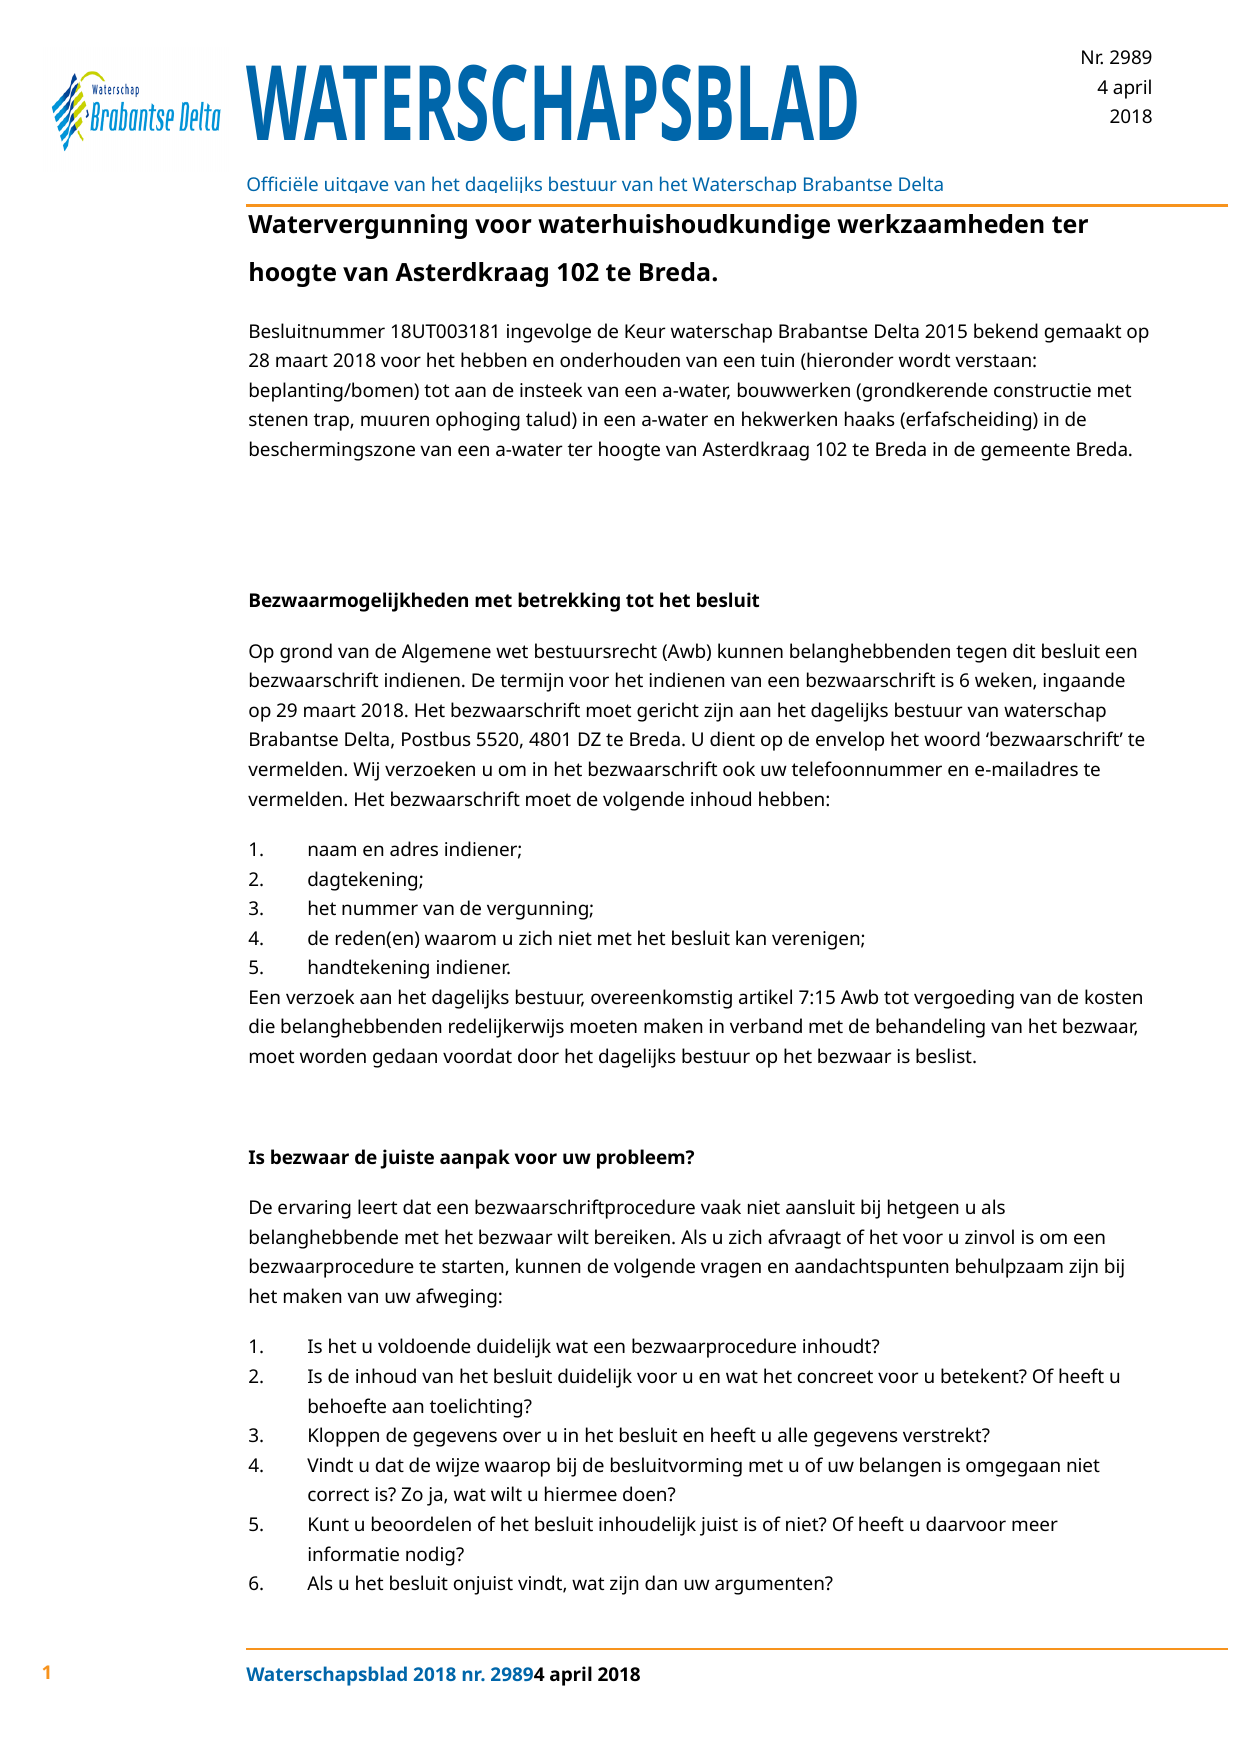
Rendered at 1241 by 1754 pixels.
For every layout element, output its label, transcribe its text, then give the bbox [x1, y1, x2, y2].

text Besluitnummer 18UT003181 ingevolge de Keur waterschap Brabantse Delta 2015 bekend gemaakt op 28 maart 2018 voor het hebben en onderhouden van een tuin (hieronder wordt verstaan: beplanting/bomen) tot aan de insteek van een a-water, bouwwerken (grondkerende constructie met stenen trap, muuren ophoging talud) in een a-water en hekwerken haaks (erfafscheiding) in de beschermingszone van een a-water ter hoogte van Asterdkraag 102 te Breda in de gemeente Breda. [248, 318, 1152, 462]
list het nummer van de vergunning; [248, 895, 1152, 921]
list dagtekening; [248, 866, 1152, 892]
text De ervaring leert dat een bezwaarschriftprocedure vaak niet aansluit bij hetgeen u als belanghebbende met het bezwaar wilt bereiken. Als u zich afvraagt of het voor u zinvol is om een bezwaarprocedure te starten, kunnen de volgende vragen en aandachtspunten behulpzaam zijn bij het maken van uw afweging: [248, 1194, 1152, 1309]
list naam en adres indiener; [248, 836, 1152, 862]
list Als u het besluit onjuist vindt, wat zijn dan uw argumenten? [248, 1570, 1152, 1596]
text Is bezwaar de juiste aanpak voor uw probleem? [248, 1144, 1152, 1170]
list Is het u voldoende duidelijk wat een bezwaarprocedure inhoudt? [248, 1334, 1152, 1359]
list Is de inhoud van het besluit duidelijk voor u en wat het concreet voor u betekent? Of heeft u behoefte aan toelichting? [248, 1363, 1152, 1419]
text Op grond van de Algemene wet bestuursrecht (Awb) kunnen belanghebbenden tegen dit besluit een bezwaarschrift indienen. De termijn voor het indienen van een bezwaarschrift is 6 weken, ingaande op 29 maart 2018. Het bezwaarschrift moet gericht zijn aan het dagelijks bestuur van waterschap Brabantse Delta, Postbus 5520, 4801 DZ te Breda. U dient op de envelop het woord ‘bezwaarschrift’ te vermelden. Wij verzoeken u om in het bezwaarschrift ook uw telefoonnummer en e‑mailadres te vermelden. Het bezwaarschrift moet de volgende inhoud hebben: [248, 638, 1152, 812]
text Een verzoek aan het dagelijks bestuur, overeenkomstig artikel 7:15 Awb tot vergoeding van de kosten die belanghebbenden redelijkerwijs moeten maken in verband met de behandeling van het bezwaar, moet worden gedaan voordat door het dagelijks bestuur op het bezwaar is beslist. [248, 984, 1152, 1069]
list Vindt u dat de wijze waarop bij de besluitvorming met u of uw belangen is omgegaan niet correct is? Zo ja, wat wilt u hiermee doen? [248, 1452, 1152, 1507]
picture [41, 47, 231, 172]
text Bezwaarmogelijkheden met betrekking tot het besluit [248, 587, 1152, 613]
text Watervergunning voor waterhuishoudkundige werkzaamheden ter hoogte van Asterdkraag 102 te Breda. [248, 207, 1152, 288]
list handtekening indiener. [248, 954, 1152, 980]
list de reden(en) waarom u zich niet met het besluit kan verenigen; [248, 925, 1152, 951]
list Kunt u beoordelen of het besluit inhoudelijk juist is of niet? Of heeft u daarvoor meer informatie nodig? [248, 1511, 1152, 1567]
list Kloppen de gegevens over u in het besluit en heeft u alle gegevens verstrekt? [248, 1422, 1152, 1448]
